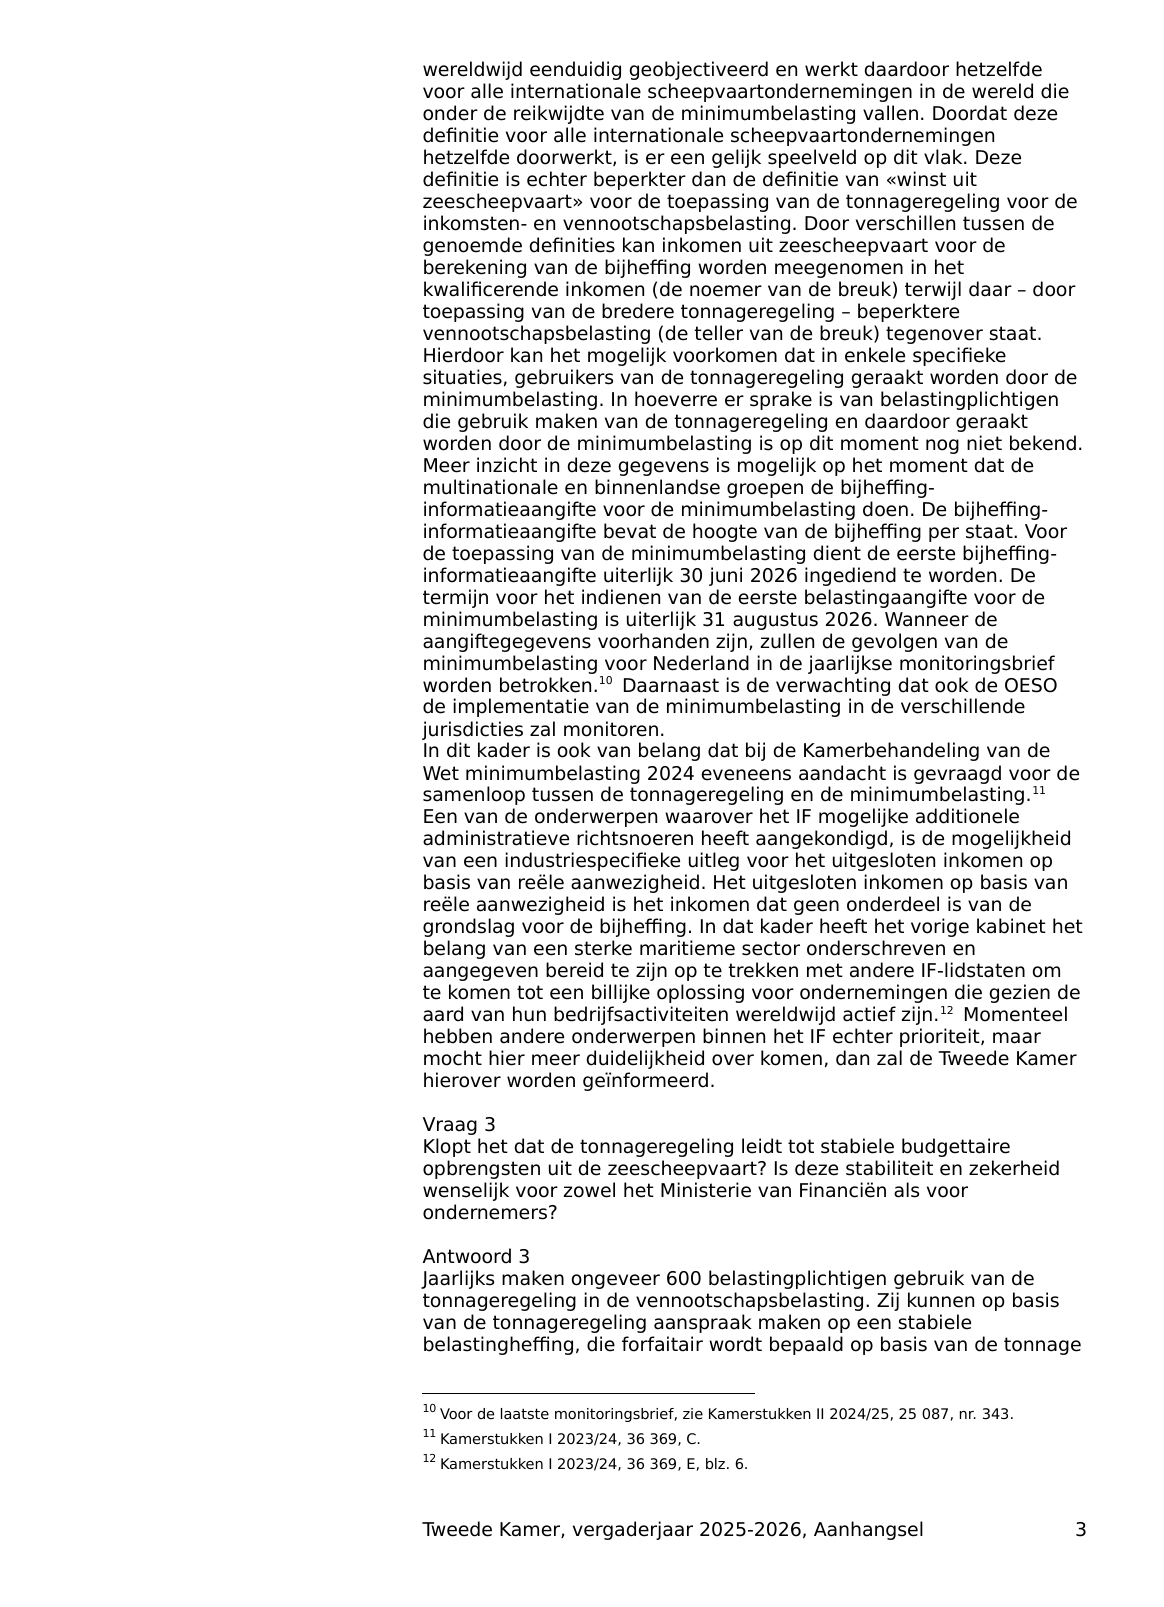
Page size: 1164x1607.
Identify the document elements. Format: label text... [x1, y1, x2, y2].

text Kamerstukken I 2023/24, 36 369, C. [422, 1427, 1087, 1449]
text Jaarlijks maken ongeveer 600 belastingplichtigen gebruik van de tonnageregeling in de vennootschapsbelasting. Zij kunnen op basis van de tonnageregeling aanspraak maken op een stabiele belastingheffing, die forfaitair wordt bepaald op basis van de tonnage [422, 1268, 1087, 1356]
text Klopt het dat de tonnageregeling leidt tot stabiele budgettaire opbrengsten uit de zeescheepvaart? Is deze stabiliteit en zekerheid wenselijk voor zowel het Ministerie van Financiën als voor ondernemers? [422, 1136, 1087, 1224]
text wereldwijd eenduidig geobjectiveerd en werkt daardoor hetzelfde voor alle internationale scheepvaartondernemingen in de wereld die onder de reikwijdte van de minimumbelasting vallen. Doordat deze definitie voor alle internationale scheepvaartondernemingen hetzelfde doorwerkt, is er een gelijk speelveld op dit vlak. Deze definitie is echter beperkter dan de definitie van «winst uit zeescheepvaart» voor de toepassing van de tonnageregeling voor de inkomsten- en vennootschapsbelasting. Door verschillen tussen de genoemde definities kan inkomen uit zeescheepvaart voor de berekening van de bijheffing worden meegenomen in het kwalificerende inkomen (de noemer van de breuk) terwijl daar – door toepassing van de bredere tonnageregeling – beperktere vennootschapsbelasting (de teller van de breuk) tegenover staat. Hierdoor kan het mogelijk voorkomen dat in enkele specifieke situaties, gebruikers van de tonnageregeling geraakt worden door de minimumbelasting. In hoeverre er sprake is van belastingplichtigen die gebruik maken van de tonnageregeling en daardoor geraakt worden door de minimumbelasting is op dit moment nog niet bekend. Meer inzicht in deze gegevens is mogelijk op het moment dat de multinationale en binnenlandse groepen de bijheffing-informatieaangifte voor de minimumbelasting doen. De bijheffing-informatieaangifte bevat de hoogte van de bijheffing per staat. Voor de toepassing van de minimumbelasting dient de eerste bijheffing-informatieaangifte uiterlijk 30 juni 2026 ingediend te worden. De termijn voor het indienen van de eerste belastingaangifte voor de minimumbelasting is uiterlijk 31 augustus 2026. Wanneer de aangiftegegevens voorhanden zijn, zullen de gevolgen van de minimumbelasting voor Nederland in de jaarlijkse monitoringsbrief worden betrokken. Daarnaast is de verwachting dat ook de OESO de implementatie van de minimumbelasting in de verschillende jurisdicties zal monitoren. [422, 59, 1087, 740]
text Voor de laatste monitoringsbrief, zie Kamerstukken II 2024/25, 25 087, nr. 343. [422, 1402, 1087, 1424]
text Kamerstukken I 2023/24, 36 369, E, blz. 6. [422, 1452, 1087, 1474]
text Antwoord 3 [422, 1246, 1087, 1268]
text Vraag 3 [422, 1114, 1087, 1136]
text In dit kader is ook van belang dat bij de Kamerbehandeling van de Wet minimumbelasting 2024 eveneens aandacht is gevraagd voor de samenloop tussen de tonnageregeling en de minimumbelasting. Een van de onderwerpen waarover het IF mogelijke additionele administratieve richtsnoeren heeft aangekondigd, is de mogelijkheid van een industriespecifieke uitleg voor het uitgesloten inkomen op basis van reële aanwezigheid. Het uitgesloten inkomen op basis van reële aanwezigheid is het inkomen dat geen onderdeel is van de grondslag voor de bijheffing. In dat kader heeft het vorige kabinet het belang van een sterke maritieme sector onderschreven en aangegeven bereid te zijn op te trekken met andere IF-lidstaten om te komen tot een billijke oplossing voor ondernemingen die gezien de aard van hun bedrijfsactiviteiten wereldwijd actief zijn. Momenteel hebben andere onderwerpen binnen het IF echter prioriteit, maar mocht hier meer duidelijkheid over komen, dan zal de Tweede Kamer hierover worden geïnformeerd. [422, 740, 1087, 1092]
